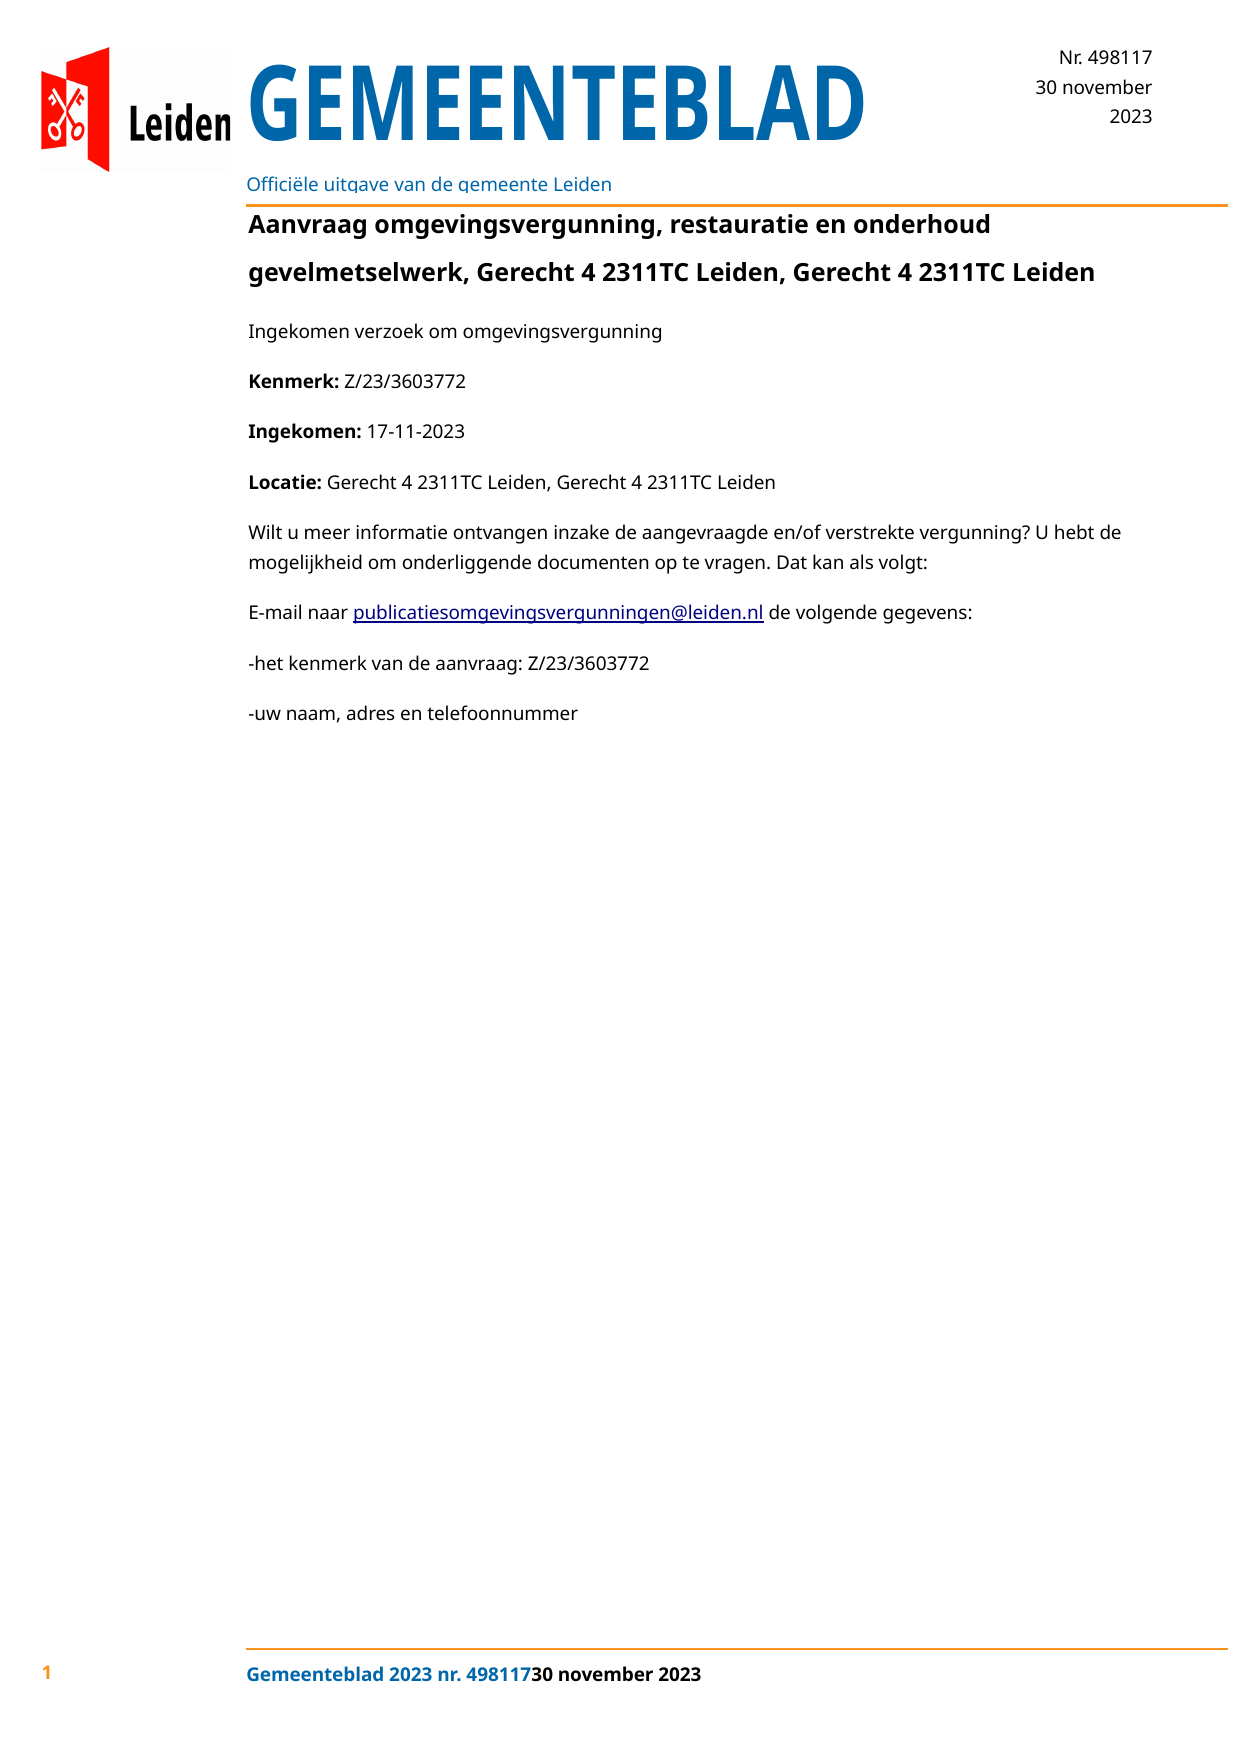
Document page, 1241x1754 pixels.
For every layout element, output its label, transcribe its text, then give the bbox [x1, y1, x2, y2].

text -uw naam, adres en telefoonnummer [248, 700, 1152, 726]
picture [41, 47, 231, 172]
text Aanvraag omgevingsvergunning, restauratie en onderhoud gevelmetselwerk, Gerecht 4 2311TC Leiden, Gerecht 4 2311TC Leiden [248, 207, 1152, 288]
text E-mail naar publicatiesomgevingsvergunningen@leiden.nl de volgende gegevens: [248, 599, 1152, 625]
text Ingekomen: 17-11-2023 [248, 419, 1152, 444]
text Locatie: Gerecht 4 2311TC Leiden, Gerecht 4 2311TC Leiden [248, 469, 1152, 495]
text -het kenmerk van de aanvraag: Z/23/3603772 [248, 650, 1152, 676]
text Wilt u meer informatie ontvangen inzake de aangevraagde en/of verstrekte vergunning? U hebt de mogelijkheid om onderliggende documenten op te vragen. Dat kan als volgt: [248, 519, 1152, 575]
text Kenmerk: Z/23/3603772 [248, 368, 1152, 394]
text Ingekomen verzoek om omgevingsvergunning [248, 318, 1152, 344]
